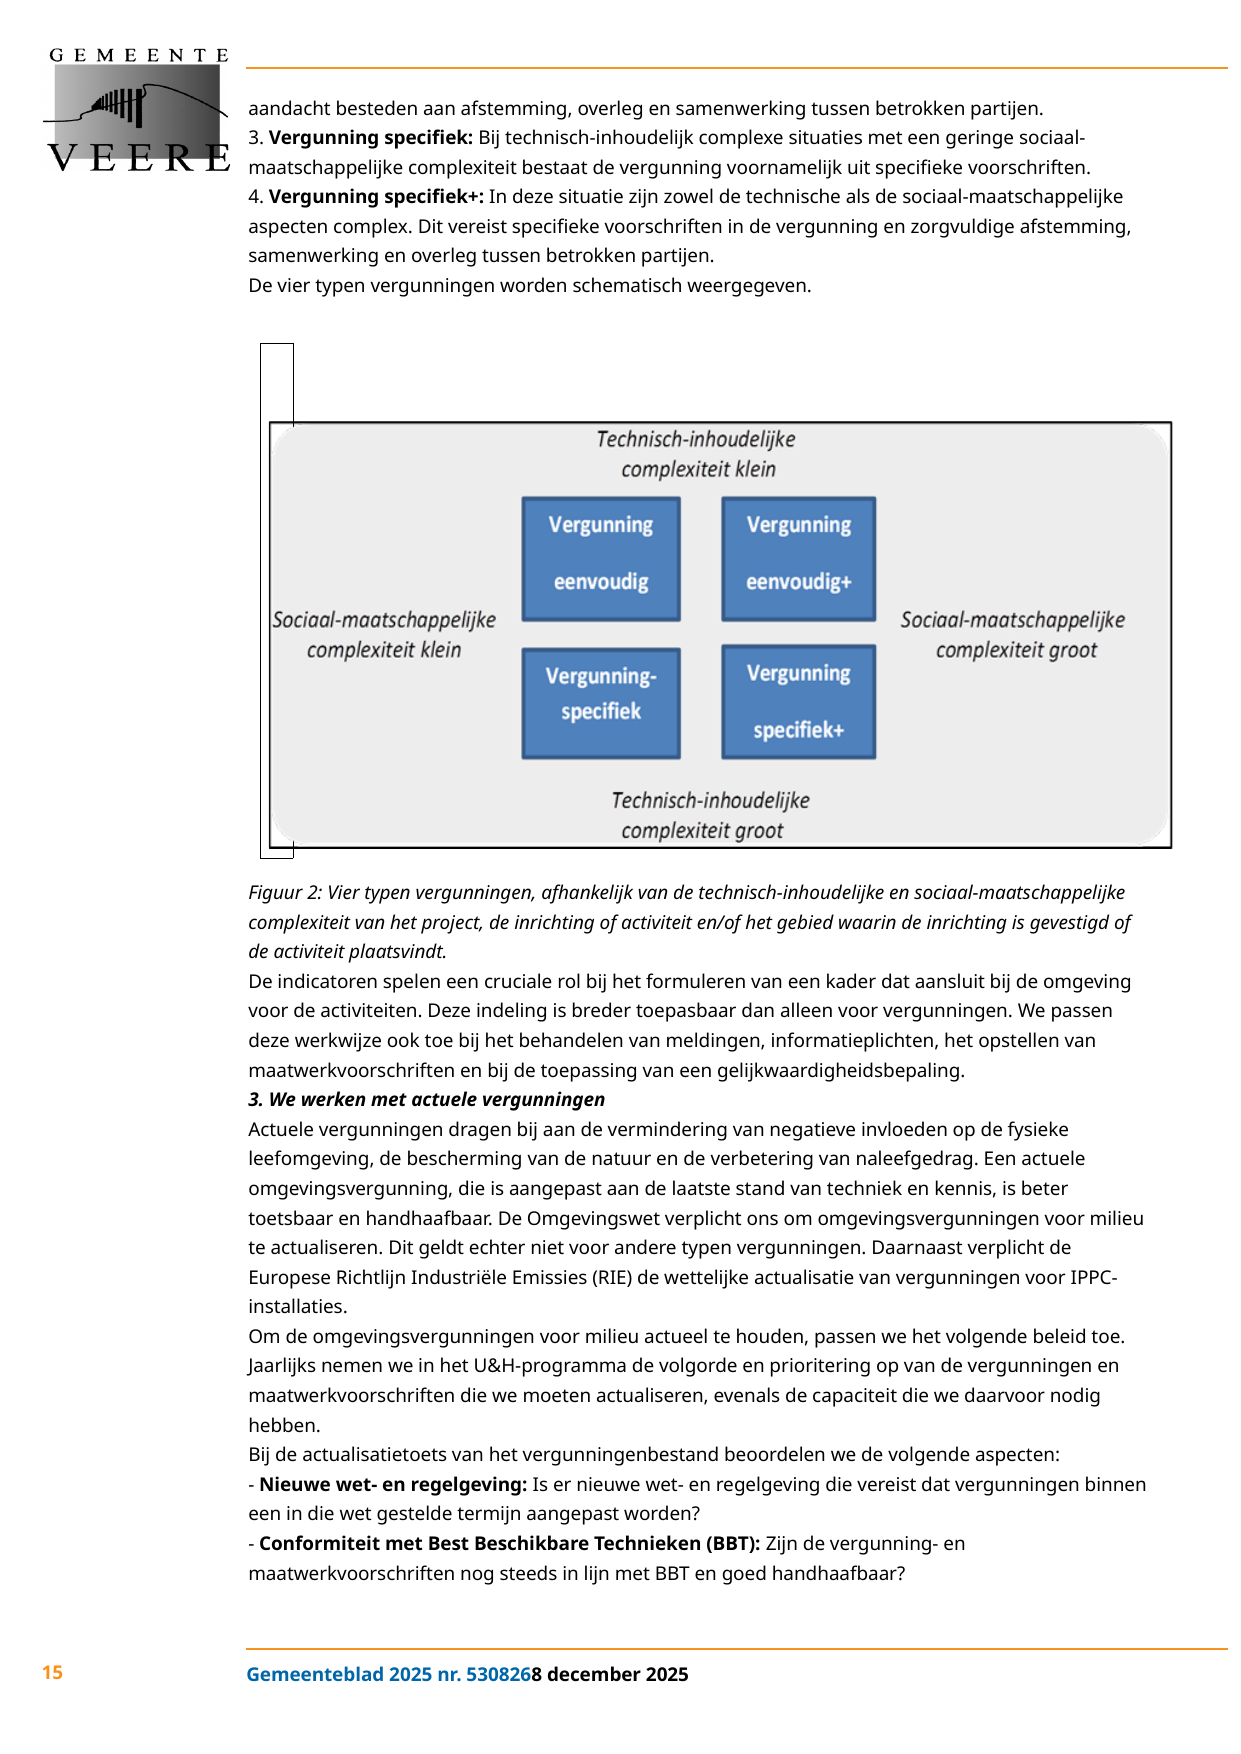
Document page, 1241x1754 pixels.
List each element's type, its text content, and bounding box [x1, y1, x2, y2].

text - Nieuwe wet- en regelgeving: Is er nieuwe wet- en regelgeving die vereist dat vergunningen binnen een in die wet gestelde termijn aangepast worden? [248, 1471, 1152, 1526]
text Bij de actualisatietoets van het vergunningenbestand beoordelen we de volgende aspecten: [248, 1441, 1152, 1467]
text De indicatoren spelen een cruciale rol bij het formuleren van een kader dat aansluit bij de omgeving voor de activiteiten. Deze indeling is breder toepasbaar dan alleen voor vergunningen. We passen deze werkwijze ook toe bij het behandelen van meldingen, informatieplichten, het opstellen van maatwerkvoorschriften en bij de toepassing van een gelijkwaardigheidsbepaling. [248, 968, 1152, 1083]
picture [268, 421, 1173, 849]
text Figuur 2: Vier typen vergunningen, afhankelijk van de technisch-inhoudelijke en sociaal-maatschappelijke complexiteit van het project, de inrichting of activiteit en/of het gebied waarin de inrichting is gevestigd of de activiteit plaatsvindt. [248, 879, 1152, 964]
text 3. Vergunning specifiek: Bij technisch-inhoudelijk complexe situaties met een geringe sociaal-maatschappelijke complexiteit bestaat de vergunning voornamelijk uit specifieke voorschriften. [248, 124, 1152, 180]
picture [41, 47, 231, 172]
text 4. Vergunning specifiek+: In deze situatie zijn zowel de technische als de sociaal-maatschappelijke aspecten complex. Dit vereist specifieke voorschriften in de vergunning en zorgvuldige afstemming, samenwerking en overleg tussen betrokken partijen. [248, 183, 1152, 268]
text aandacht besteden aan afstemming, overleg en samenwerking tussen betrokken partijen. [248, 95, 1152, 121]
text - Conformiteit met Best Beschikbare Technieken (BBT): Zijn de vergunning- en maatwerkvoorschriften nog steeds in lijn met BBT en goed handhaafbaar? [248, 1530, 1152, 1586]
text 3. We werken met actuele vergunningen [248, 1086, 1152, 1112]
text De vier typen vergunningen worden schematisch weergegeven. [248, 272, 1152, 298]
text Actuele vergunningen dragen bij aan de vermindering van negatieve invloeden op de fysieke leefomgeving, de bescherming van de natuur en de verbetering van naleefgedrag. Een actuele omgevingsvergunning, die is aangepast aan de laatste stand van techniek en kennis, is beter toetsbaar en handhaafbaar. De Omgevingswet verplicht ons om omgevingsvergunningen voor milieu te actualiseren. Dit geldt echter niet voor andere typen vergunningen. Daarnaast verplicht de Europese Richtlijn Industriële Emissies (RIE) de wettelijke actualisatie van vergunningen voor IPPC-installaties. [248, 1116, 1152, 1319]
text Om de omgevingsvergunningen voor milieu actueel te houden, passen we het volgende beleid toe. Jaarlijks nemen we in het U&H-programma de volgorde en prioritering op van de vergunningen en maatwerkvoorschriften die we moeten actualiseren, evenals de capaciteit die we daarvoor nodig hebben. [248, 1323, 1152, 1438]
